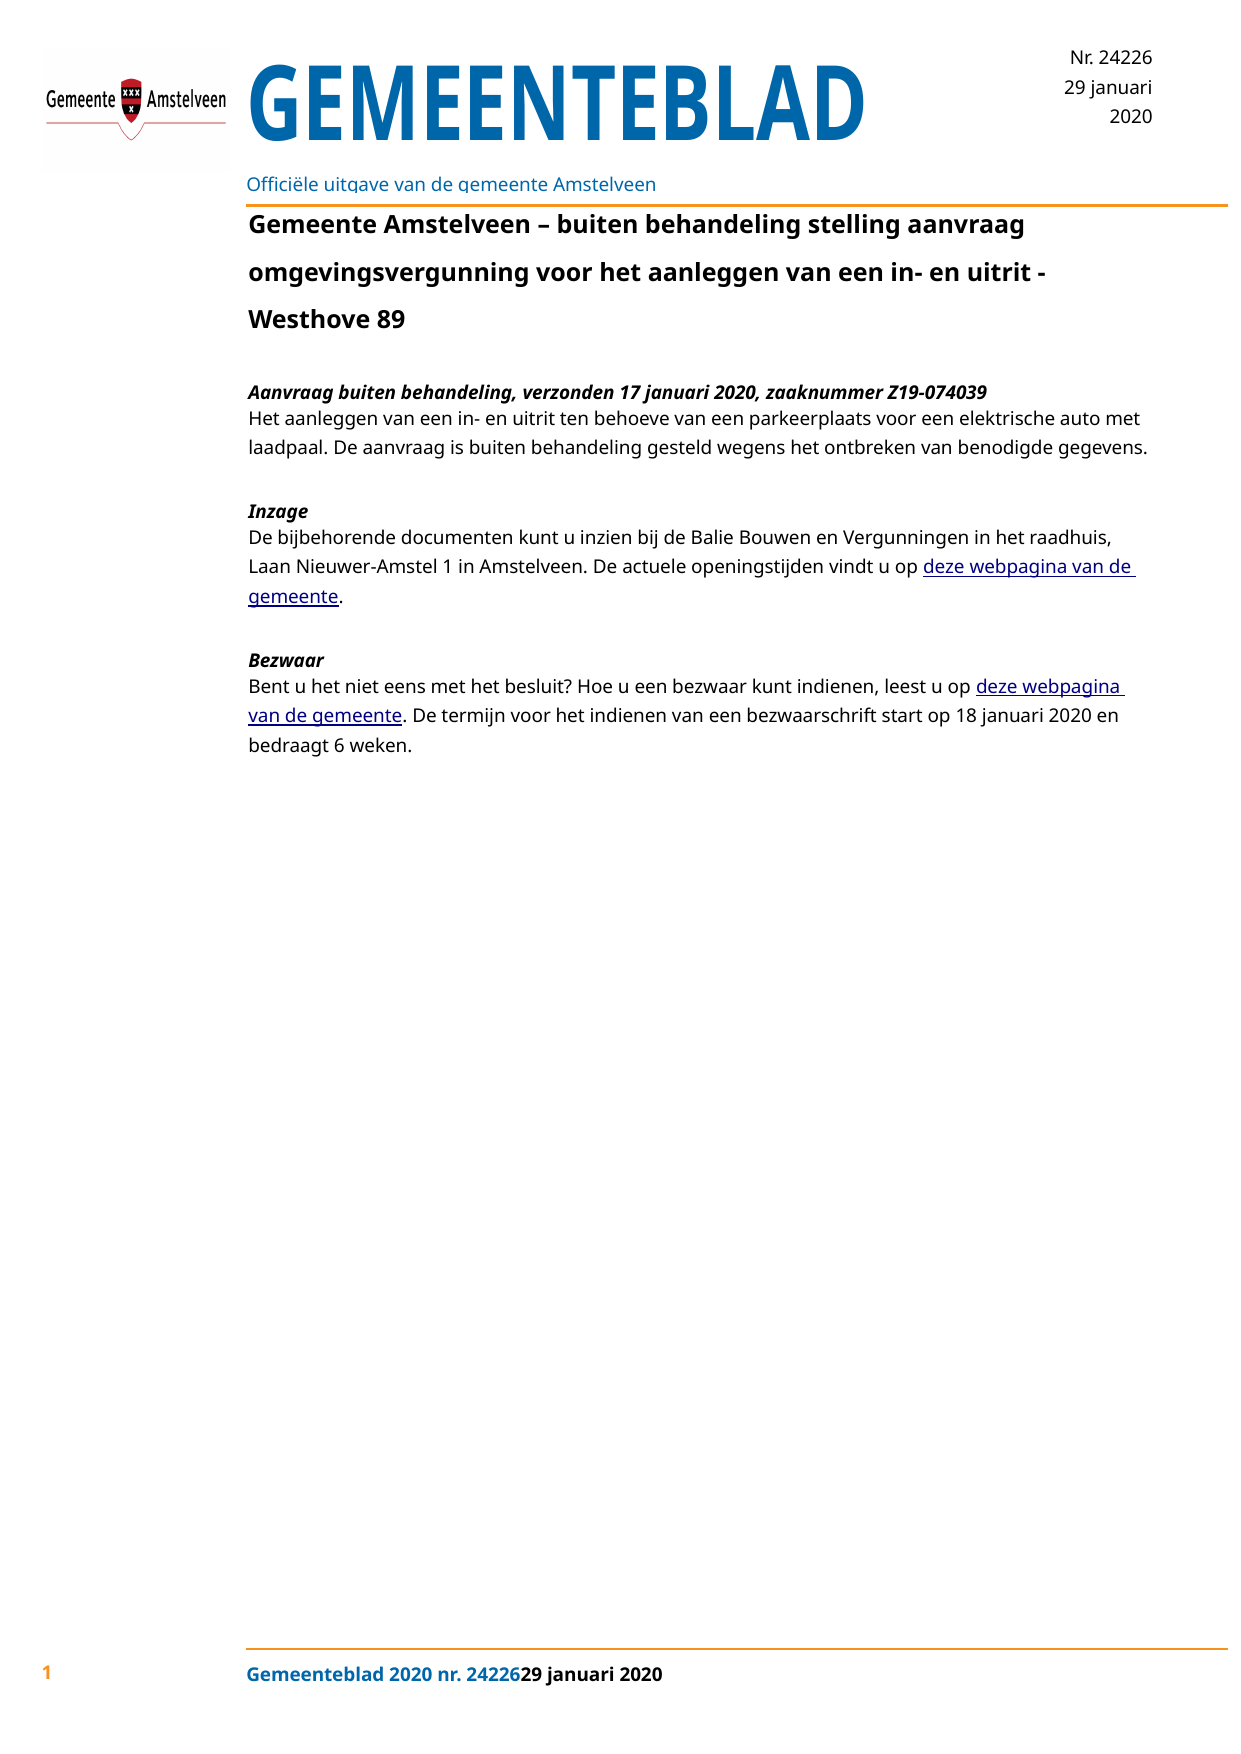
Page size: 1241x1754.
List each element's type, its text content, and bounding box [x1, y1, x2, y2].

text Inzage [248, 498, 1152, 524]
text Bezwaar [248, 647, 1152, 673]
text Aanvraag buiten behandeling, verzonden 17 januari 2020, zaaknummer Z19-074039 [248, 379, 1152, 405]
text De bijbehorende documenten kunt u inzien bij de Balie Bouwen en Vergunningen in het raadhuis, Laan Nieuwer-Amstel 1 in Amstelveen. De actuele openingstijden vindt u op deze webpagina van de gemeente. [248, 524, 1152, 609]
text Gemeente Amstelveen – buiten behandeling stelling aanvraag omgevingsvergunning voor het aanleggen van een in- en uitrit - Westhove 89 [248, 207, 1152, 336]
picture [41, 47, 231, 172]
text Het aanleggen van een in- en uitrit ten behoeve van een parkeerplaats voor een elektrische auto met laadpaal. De aanvraag is buiten behandeling gesteld wegens het ontbreken van benodigde gegevens. [248, 405, 1152, 460]
text Bent u het niet eens met het besluit? Hoe u een bezwaar kunt indienen, leest u op deze webpagina van de gemeente. De termijn voor het indienen van een bezwaarschrift start op 18 januari 2020 en bedraagt 6 weken. [248, 673, 1152, 758]
